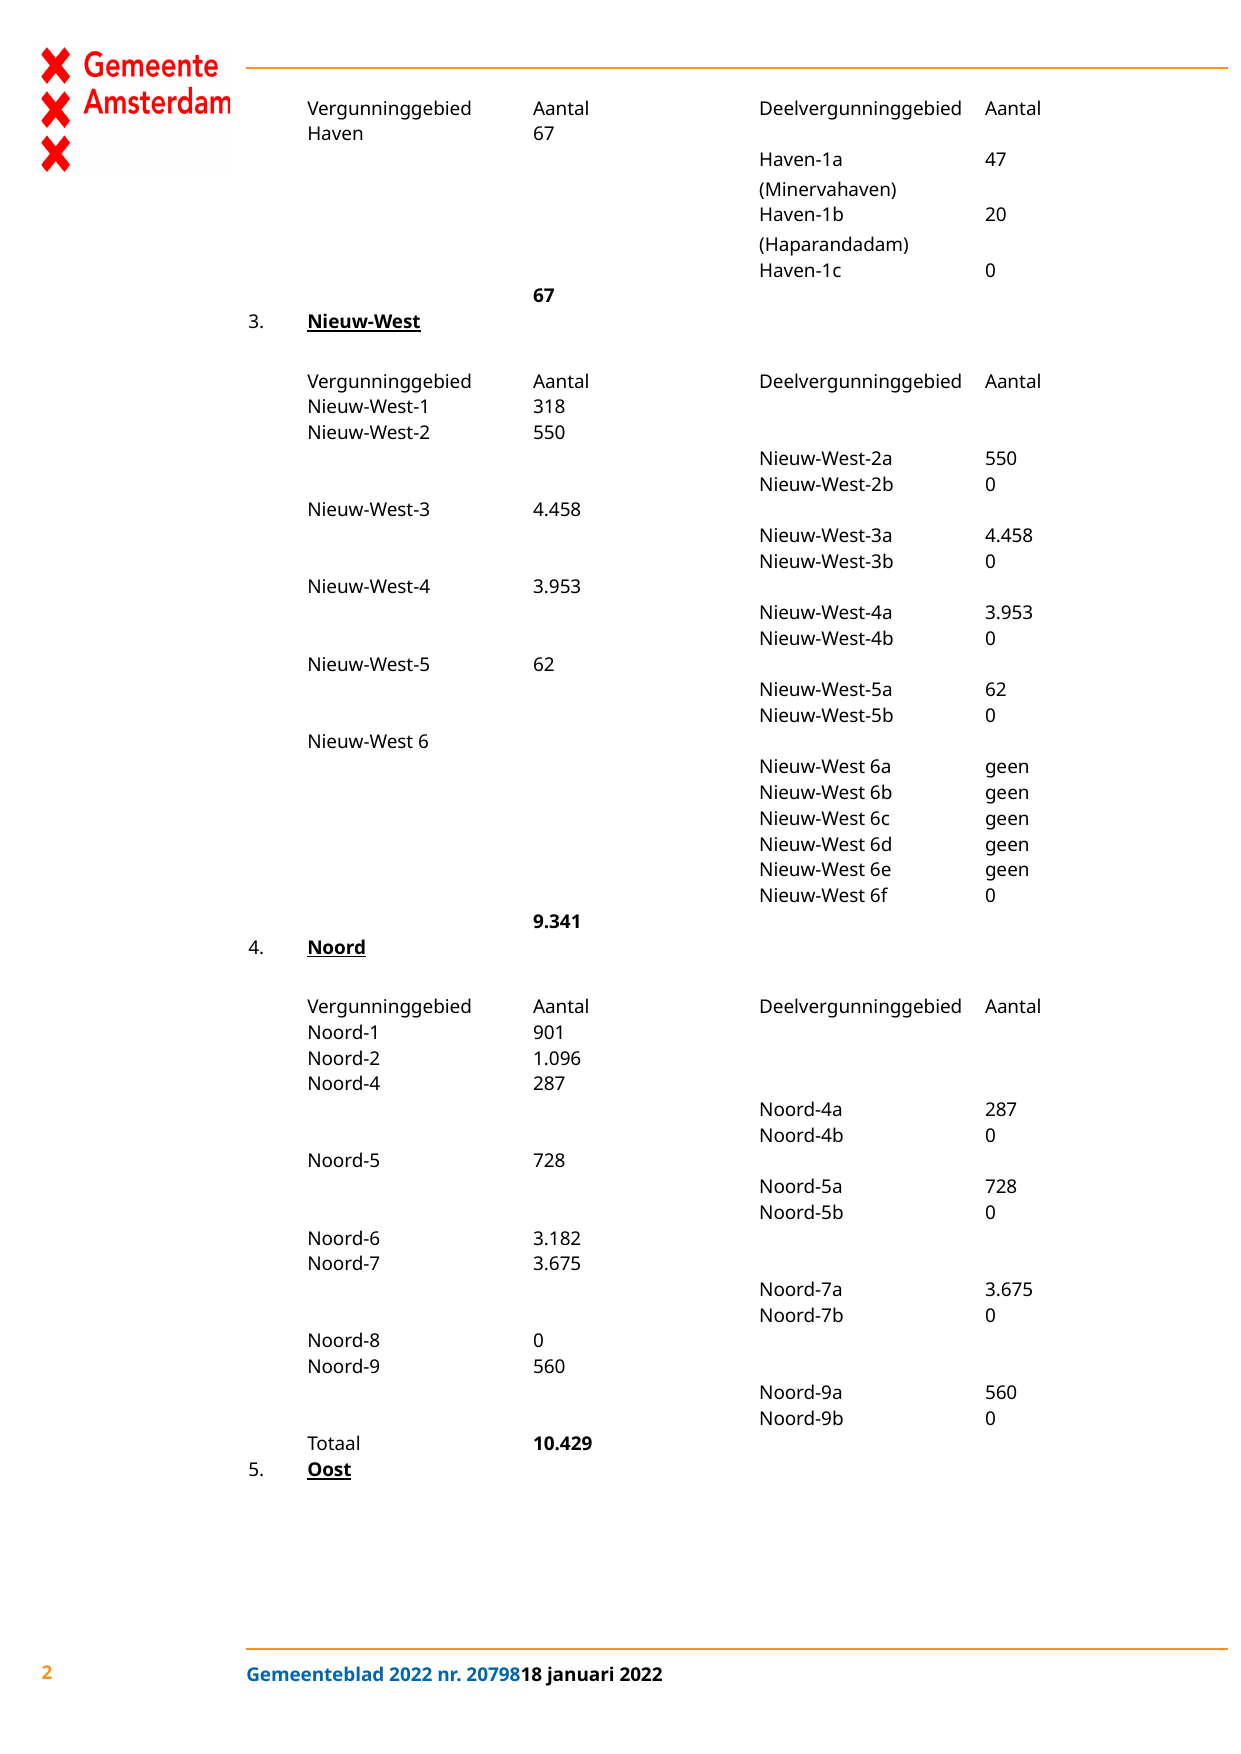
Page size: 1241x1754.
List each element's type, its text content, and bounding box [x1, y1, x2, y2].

list Oost [248, 1456, 1152, 1482]
table_cell Noord-5b [759, 1199, 985, 1225]
table_cell 318 [533, 394, 759, 419]
table_cell [985, 121, 1211, 146]
table_cell [307, 548, 533, 574]
table_cell 9.341 [533, 908, 759, 934]
table_cell Noord-9 [307, 1354, 533, 1379]
table_cell [307, 522, 533, 548]
table_cell 67 [533, 121, 759, 146]
table_cell 1.096 [533, 1045, 759, 1070]
table_cell Nieuw-West 6b [759, 780, 985, 805]
table_cell [533, 728, 759, 754]
table_header Vergunninggebied [307, 368, 533, 393]
table_cell 47 [985, 146, 1211, 202]
table_cell Nieuw-West-3 [307, 496, 533, 522]
table_cell geen [985, 831, 1211, 857]
table_cell Noord-9b [759, 1405, 985, 1431]
table_cell 3.675 [985, 1276, 1211, 1302]
table_cell [533, 702, 759, 728]
table_cell Noord-5 [307, 1148, 533, 1173]
table_cell [307, 445, 533, 471]
table_cell [533, 883, 759, 908]
table_cell [985, 496, 1211, 522]
table_cell 0 [985, 1302, 1211, 1328]
table_cell Noord-7b [759, 1302, 985, 1328]
table_cell 10.429 [533, 1431, 759, 1456]
table_cell [985, 419, 1211, 445]
table_cell Nieuw-West-5b [759, 702, 985, 728]
table_cell 901 [533, 1019, 759, 1045]
table_cell [307, 146, 533, 202]
table_cell geen [985, 754, 1211, 779]
table_cell Noord-7a [759, 1276, 985, 1302]
table_cell [533, 1096, 759, 1122]
table_cell [533, 677, 759, 702]
table_cell 728 [533, 1148, 759, 1173]
table_cell [759, 419, 985, 445]
table_cell [533, 1302, 759, 1328]
table_cell [307, 805, 533, 831]
table_cell [533, 1405, 759, 1431]
table_cell Nieuw-West-4a [759, 599, 985, 625]
table_header Aantal [533, 95, 759, 121]
table_cell Noord-4a [759, 1096, 985, 1122]
table_cell [985, 908, 1211, 934]
table_cell [307, 283, 533, 308]
table_cell [533, 202, 759, 257]
table_cell Noord-7 [307, 1251, 533, 1276]
table_cell 3.675 [533, 1251, 759, 1276]
table_cell [533, 831, 759, 857]
table_cell [307, 1302, 533, 1328]
table_cell 550 [533, 419, 759, 445]
table_cell 0 [985, 1122, 1211, 1148]
table_cell 62 [533, 651, 759, 677]
table_cell geen [985, 780, 1211, 805]
table_cell [985, 1354, 1211, 1379]
table_cell 287 [985, 1096, 1211, 1122]
table_cell Nieuw-West-2a [759, 445, 985, 471]
table_cell Noord-5a [759, 1173, 985, 1199]
table_cell [759, 394, 985, 419]
table_header Aantal [533, 368, 759, 393]
table_cell Haven-1c [759, 257, 985, 283]
table_cell [759, 574, 985, 599]
table_cell [533, 857, 759, 882]
table_cell [759, 1328, 985, 1353]
table_cell [307, 1173, 533, 1199]
table_cell 3.182 [533, 1225, 759, 1251]
table_cell Nieuw-West 6a [759, 754, 985, 779]
table_cell 20 [985, 202, 1211, 257]
table_cell 3.953 [985, 599, 1211, 625]
table_cell [985, 1431, 1211, 1456]
table_header Aantal [985, 95, 1211, 121]
table_cell [759, 1148, 985, 1173]
table_header Aantal [985, 993, 1211, 1019]
table_cell [759, 908, 985, 934]
table_cell [759, 1019, 985, 1045]
table_header Vergunninggebied [307, 95, 533, 121]
list Nieuw-West [248, 308, 1152, 334]
table_cell 3.953 [533, 574, 759, 599]
table_cell Nieuw-West-5a [759, 677, 985, 702]
table_cell [533, 471, 759, 496]
table_cell Noord-1 [307, 1019, 533, 1045]
table_cell [307, 257, 533, 283]
table_cell Nieuw-West-4 [307, 574, 533, 599]
table_cell Noord-4b [759, 1122, 985, 1148]
table_cell Noord-4 [307, 1070, 533, 1096]
table_cell 4.458 [533, 496, 759, 522]
table_cell [533, 1199, 759, 1225]
table_cell [533, 780, 759, 805]
table_cell [985, 1148, 1211, 1173]
table_cell geen [985, 857, 1211, 882]
table_cell Nieuw-West-5 [307, 651, 533, 677]
table_cell [985, 1019, 1211, 1045]
table_cell [307, 625, 533, 651]
table_cell 728 [985, 1173, 1211, 1199]
list Noord [248, 934, 1152, 960]
table_cell Haven-1b (Haparandadam) [759, 202, 985, 257]
table_cell [759, 728, 985, 754]
table_cell 0 [533, 1328, 759, 1353]
table_cell [533, 1173, 759, 1199]
table_cell [533, 754, 759, 779]
table_cell [307, 908, 533, 934]
table_cell [985, 283, 1211, 308]
table_cell [533, 1122, 759, 1148]
table_cell [759, 1354, 985, 1379]
table_cell [759, 1251, 985, 1276]
table_cell 550 [985, 445, 1211, 471]
table_cell [985, 1328, 1211, 1353]
table_cell 560 [985, 1379, 1211, 1405]
table_cell [307, 883, 533, 908]
table_cell Nieuw-West-3a [759, 522, 985, 548]
table_cell 0 [985, 548, 1211, 574]
table_cell [533, 1379, 759, 1405]
table_cell 0 [985, 1405, 1211, 1431]
table_cell Haven-1a (Minervahaven) [759, 146, 985, 202]
table_header Deelvergunninggebied [759, 993, 985, 1019]
table_cell 0 [985, 471, 1211, 496]
table_cell [759, 651, 985, 677]
table_cell [533, 146, 759, 202]
picture [41, 47, 231, 172]
table_cell [759, 283, 985, 308]
table_cell 287 [533, 1070, 759, 1096]
table_cell [985, 1070, 1211, 1096]
table_cell [307, 754, 533, 779]
table_cell Nieuw-West 6 [307, 728, 533, 754]
table_cell [985, 651, 1211, 677]
table_cell Nieuw-West-2 [307, 419, 533, 445]
table_cell [985, 394, 1211, 419]
table_cell Nieuw-West 6c [759, 805, 985, 831]
table_cell [307, 1379, 533, 1405]
table_cell Nieuw-West-3b [759, 548, 985, 574]
table_cell 0 [985, 1199, 1211, 1225]
table_cell Haven [307, 121, 533, 146]
table_cell [533, 625, 759, 651]
table_header Aantal [985, 368, 1211, 393]
table_cell [533, 445, 759, 471]
table_cell Noord-2 [307, 1045, 533, 1070]
table_cell [307, 1096, 533, 1122]
table_cell Nieuw-West-4b [759, 625, 985, 651]
table_cell Nieuw-West-2b [759, 471, 985, 496]
table_cell [985, 1045, 1211, 1070]
table_cell [759, 1070, 985, 1096]
table_cell [307, 471, 533, 496]
table_cell [985, 728, 1211, 754]
table_header Deelvergunninggebied [759, 95, 985, 121]
table_cell [533, 522, 759, 548]
table_cell Totaal [307, 1431, 533, 1456]
table_cell [307, 780, 533, 805]
table_cell Noord-6 [307, 1225, 533, 1251]
table_cell Noord-8 [307, 1328, 533, 1353]
table_cell [533, 257, 759, 283]
table_cell [307, 702, 533, 728]
table_header Aantal [533, 993, 759, 1019]
table_header Deelvergunninggebied [759, 368, 985, 393]
table_cell 4.458 [985, 522, 1211, 548]
table_cell [985, 1251, 1211, 1276]
table_cell [533, 548, 759, 574]
table_cell [533, 599, 759, 625]
table_cell [307, 831, 533, 857]
table_cell geen [985, 805, 1211, 831]
table_cell Nieuw-West 6f [759, 883, 985, 908]
table_cell Nieuw-West-1 [307, 394, 533, 419]
table_cell 0 [985, 625, 1211, 651]
table_cell 67 [533, 283, 759, 308]
table_cell [759, 121, 985, 146]
table_cell [759, 1431, 985, 1456]
table_cell 0 [985, 702, 1211, 728]
table_cell Nieuw-West 6e [759, 857, 985, 882]
table_cell [307, 1276, 533, 1302]
table_header Vergunninggebied [307, 993, 533, 1019]
table_cell [307, 202, 533, 257]
table_cell 560 [533, 1354, 759, 1379]
table_cell Nieuw-West 6d [759, 831, 985, 857]
table_cell [307, 599, 533, 625]
table_cell [759, 1045, 985, 1070]
table_cell [307, 857, 533, 882]
table_cell [533, 805, 759, 831]
table_cell [307, 1199, 533, 1225]
table_cell [759, 1225, 985, 1251]
table_cell [307, 1405, 533, 1431]
table_cell Noord-9a [759, 1379, 985, 1405]
table_cell 62 [985, 677, 1211, 702]
table_cell 0 [985, 257, 1211, 283]
table_cell [307, 1122, 533, 1148]
table_cell [307, 677, 533, 702]
table_cell [985, 574, 1211, 599]
table_cell [533, 1276, 759, 1302]
table_cell [985, 1225, 1211, 1251]
table_cell 0 [985, 883, 1211, 908]
table_cell [759, 496, 985, 522]
